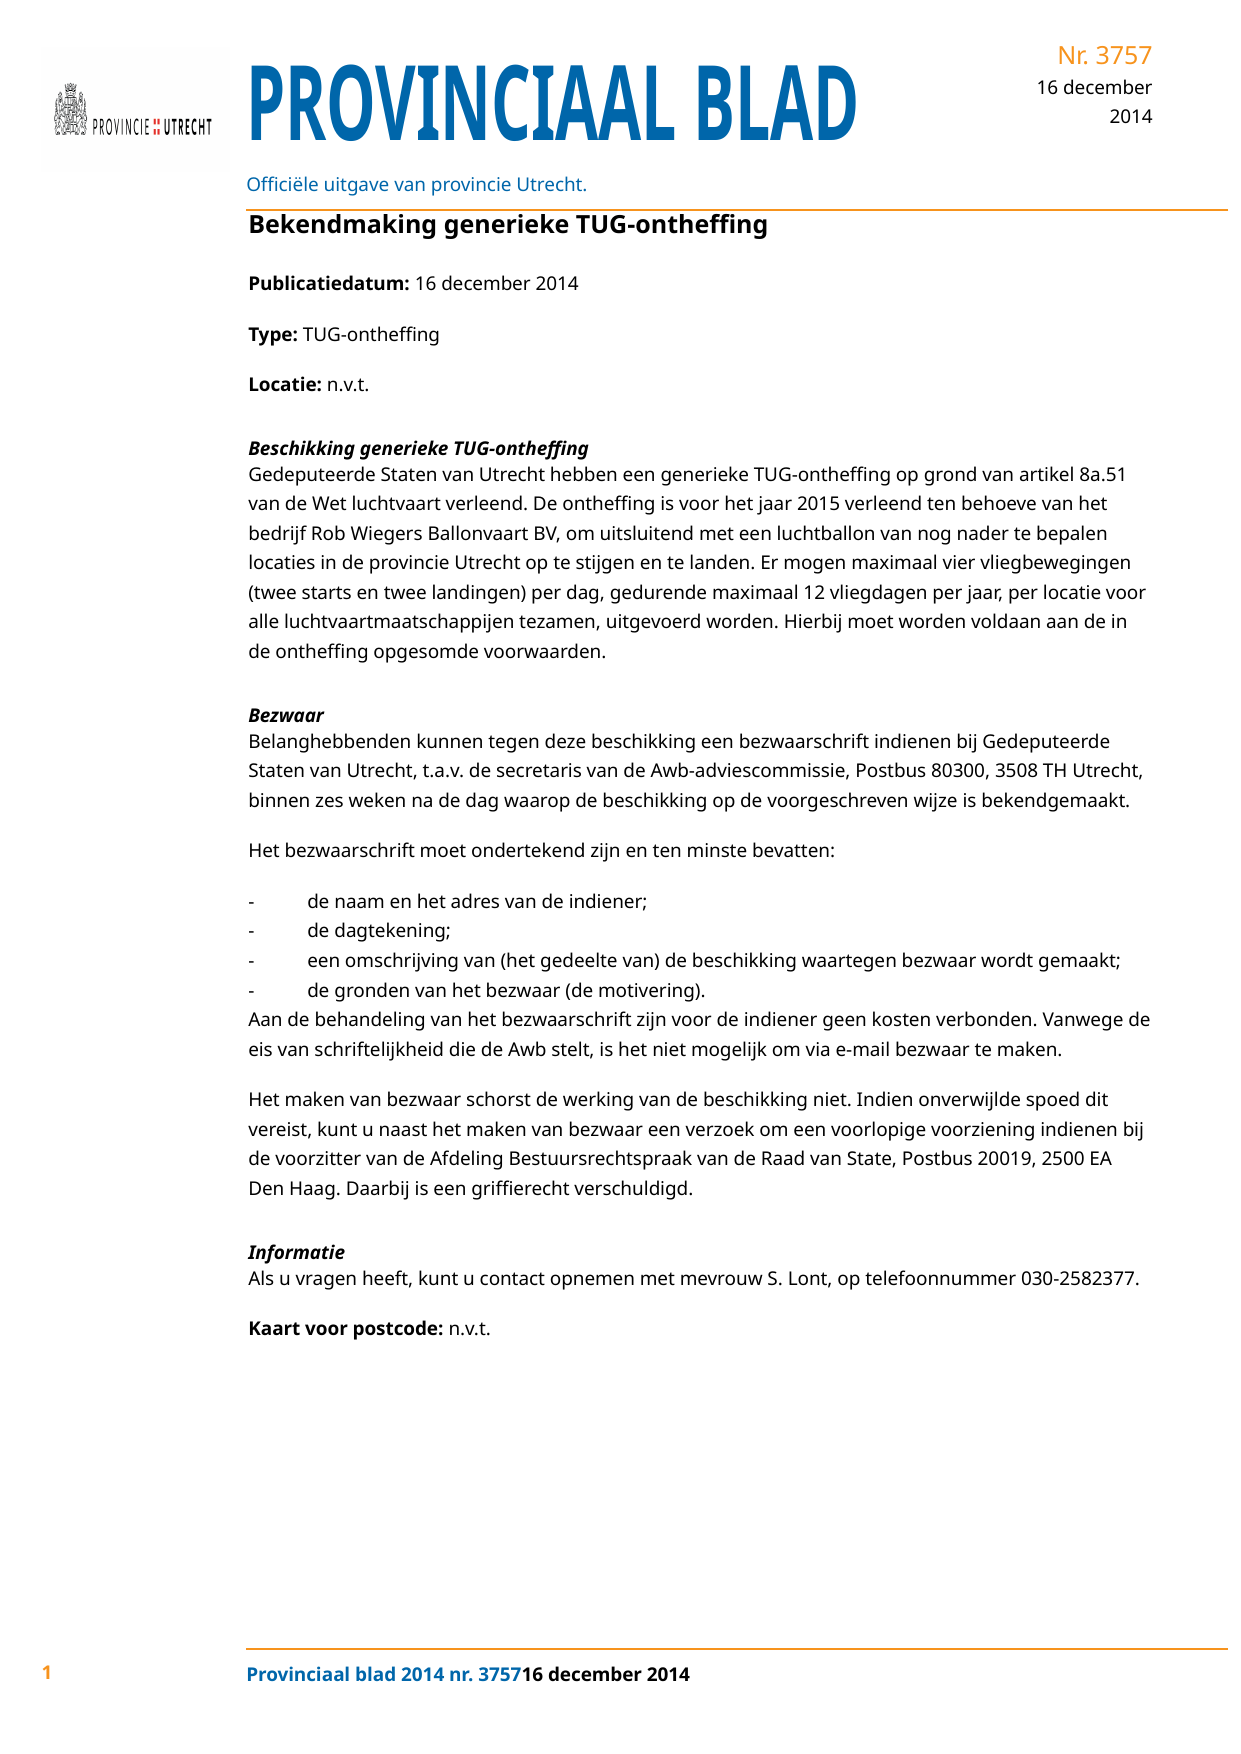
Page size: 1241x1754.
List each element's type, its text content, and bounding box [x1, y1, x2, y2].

text Kaart voor postcode: n.v.t. [248, 1315, 1152, 1341]
list de gronden van het bezwaar (de motivering). [248, 977, 1152, 1002]
text Belanghebbenden kunnen tegen deze beschikking een bezwaarschrift indienen bij Gedeputeerde Staten van Utrecht, t.a.v. de secretaris van de Awb-adviescommissie, Postbus 80300, 3508 TH Utrecht, binnen zes weken na de dag waarop de beschikking op de voorgeschreven wijze is bekendgemaakt. [248, 728, 1152, 813]
text Bezwaar [248, 702, 1152, 728]
list een omschrijving van (het gedeelte van) de beschikking waartegen bezwaar wordt gemaakt; [248, 947, 1152, 973]
list de dagtekening; [248, 918, 1152, 943]
text Publicatiedatum: 16 december 2014 [248, 270, 1152, 296]
text Type: TUG-ontheffing [248, 321, 1152, 346]
picture [41, 47, 231, 172]
text Bekendmaking generieke TUG-ontheffing [248, 211, 1152, 241]
text Als u vragen heeft, kunt u contact opnemen met mevrouw S. Lont, op telefoonnummer 030-2582377. [248, 1265, 1152, 1291]
text Aan de behandeling van het bezwaarschrift zijn voor de indiener geen kosten verbonden. Vanwege de eis van schriftelijkheid die de Awb stelt, is het niet mogelijk om via e-mail bezwaar te maken. [248, 1006, 1152, 1062]
text Locatie: n.v.t. [248, 371, 1152, 397]
text Beschikking generieke TUG-ontheffing [248, 435, 1152, 461]
text Het bezwaarschrift moet ondertekend zijn en ten minste bevatten: [248, 838, 1152, 863]
text Informatie [248, 1239, 1152, 1265]
list de naam en het adres van de indiener; [248, 888, 1152, 914]
text Gedeputeerde Staten van Utrecht hebben een generieke TUG-ontheffing op grond van artikel 8a.51 van de Wet luchtvaart verleend. De ontheffing is voor het jaar 2015 verleend ten behoeve van het bedrijf Rob Wiegers Ballonvaart BV, om uitsluitend met een luchtballon van nog nader te bepalen locaties in de provincie Utrecht op te stijgen en te landen. Er mogen maximaal vier vliegbewegingen (twee starts en twee landingen) per dag, gedurende maximaal 12 vliegdagen per jaar, per locatie voor alle luchtvaartmaatschappijen tezamen, uitgevoerd worden. Hierbij moet worden voldaan aan de in de ontheffing opgesomde voorwaarden. [248, 461, 1152, 664]
text Het maken van bezwaar schorst de werking van de beschikking niet. Indien onverwijlde spoed dit vereist, kunt u naast het maken van bezwaar een verzoek om een voorlopige voorziening indienen bij de voorzitter van de Afdeling Bestuursrechtspraak van de Raad van State, Postbus 20019, 2500 EA Den Haag. Daarbij is een griffierecht verschuldigd. [248, 1086, 1152, 1201]
